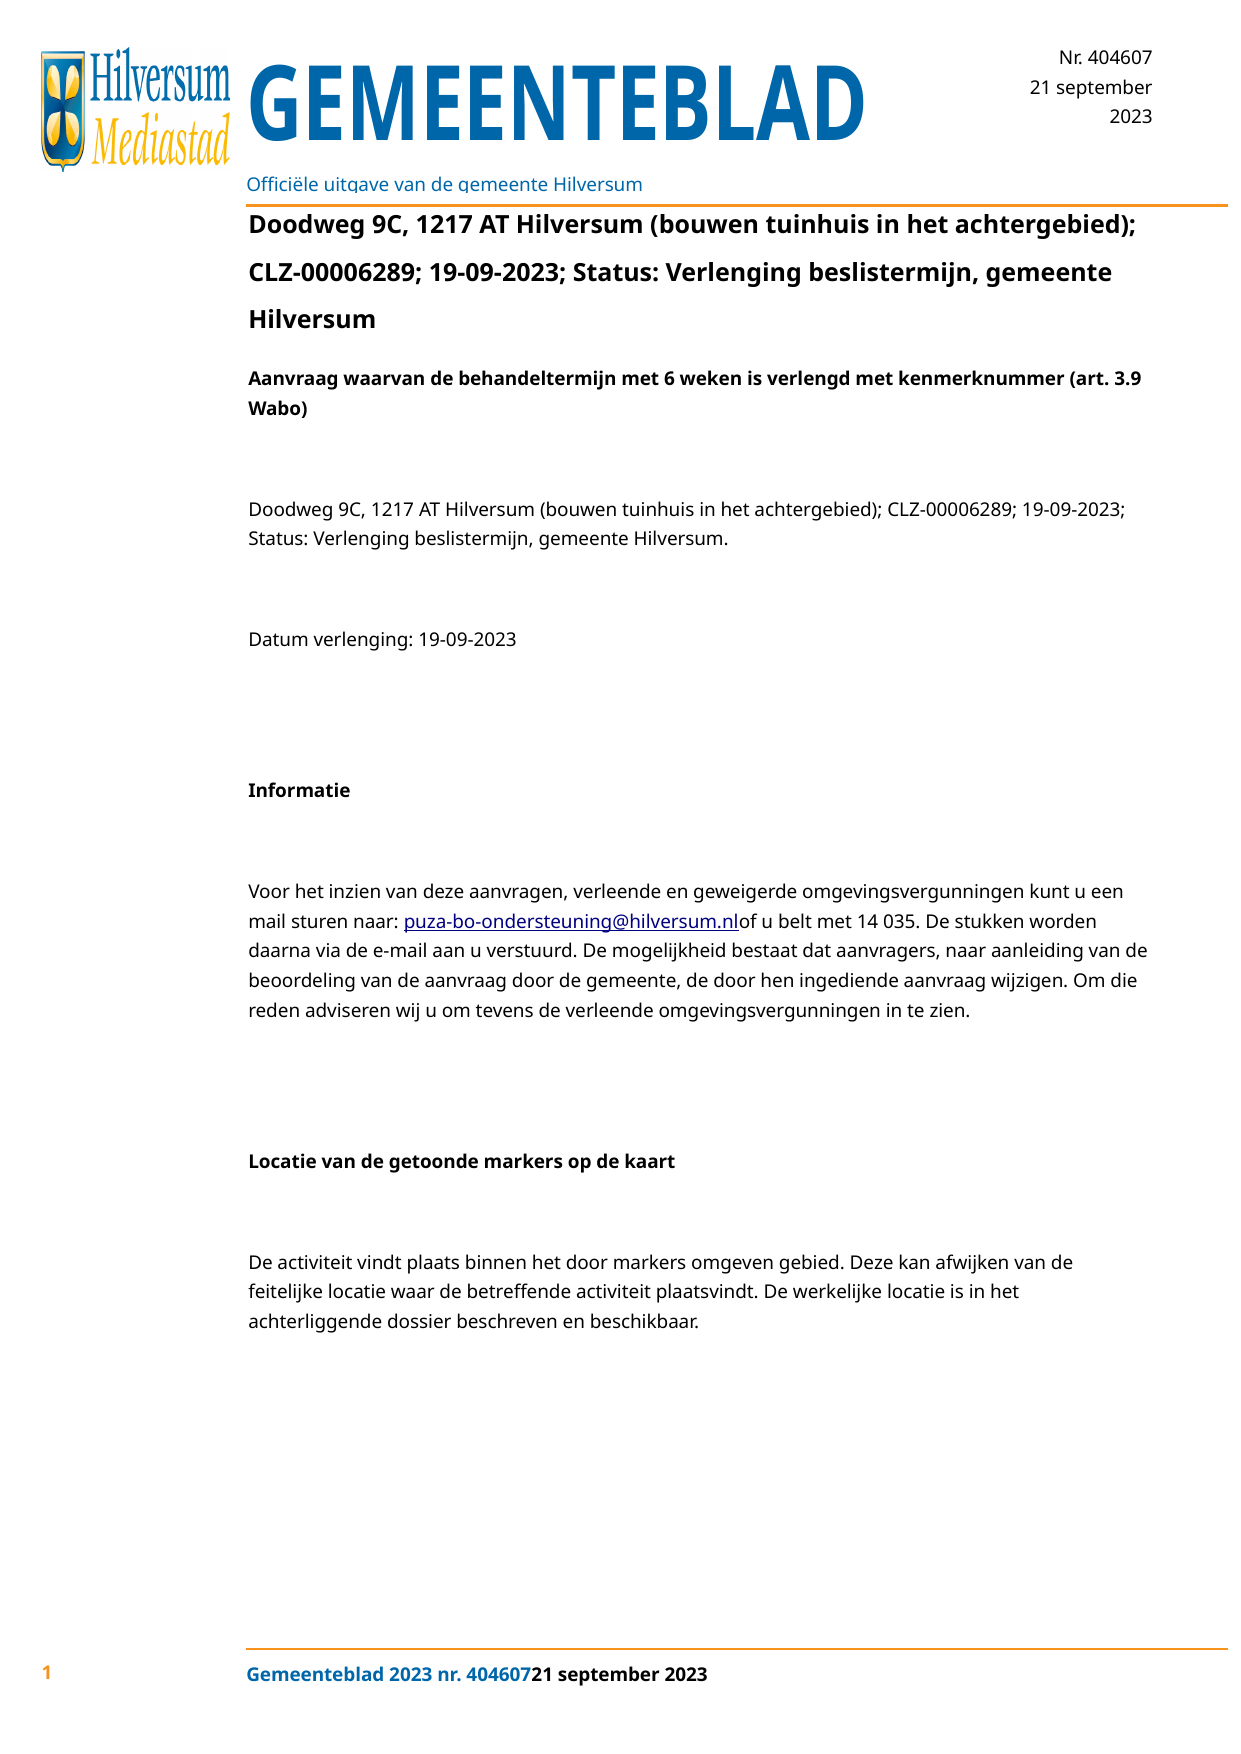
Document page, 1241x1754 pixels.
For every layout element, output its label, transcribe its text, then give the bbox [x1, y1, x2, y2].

text Datum verlenging: 19-09-2023 [248, 626, 1152, 652]
text Locatie van de getoonde markers op de kaart [248, 1148, 1152, 1174]
text Doodweg 9C, 1217 AT Hilversum (bouwen tuinhuis in het achtergebied); CLZ-00006289; 19-09-2023; Status: Verlenging beslistermijn, gemeente Hilversum [248, 207, 1152, 336]
picture [41, 47, 231, 172]
text De activiteit vindt plaats binnen het door markers omgeven gebied. Deze kan afwijken van de feitelijke locatie waar de betreffende activiteit plaatsvindt. De werkelijke locatie is in het achterliggende dossier beschreven en beschikbaar. [248, 1249, 1152, 1334]
text Informatie [248, 778, 1152, 803]
text Voor het inzien van deze aanvragen, verleende en geweigerde omgevingsvergunningen kunt u een mail sturen naar: puza-bo-ondersteuning@hilversum.nlof u belt met 14 035. De stukken worden daarna via de e-mail aan u verstuurd. De mogelijkheid bestaat dat aanvragers, naar aanleiding van de beoordeling van de aanvraag door de gemeente, de door hen ingediende aanvraag wijzigen. Om die reden adviseren wij u om tevens de verleende omgevingsvergunningen in te zien. [248, 878, 1152, 1022]
text Doodweg 9C, 1217 AT Hilversum (bouwen tuinhuis in het achtergebied); CLZ-00006289; 19-09-2023; Status: Verlenging beslistermijn, gemeente Hilversum. [248, 496, 1152, 551]
text Aanvraag waarvan de behandeltermijn met 6 weken is verlengd met kenmerknummer (art. 3.9 Wabo) [248, 366, 1152, 421]
